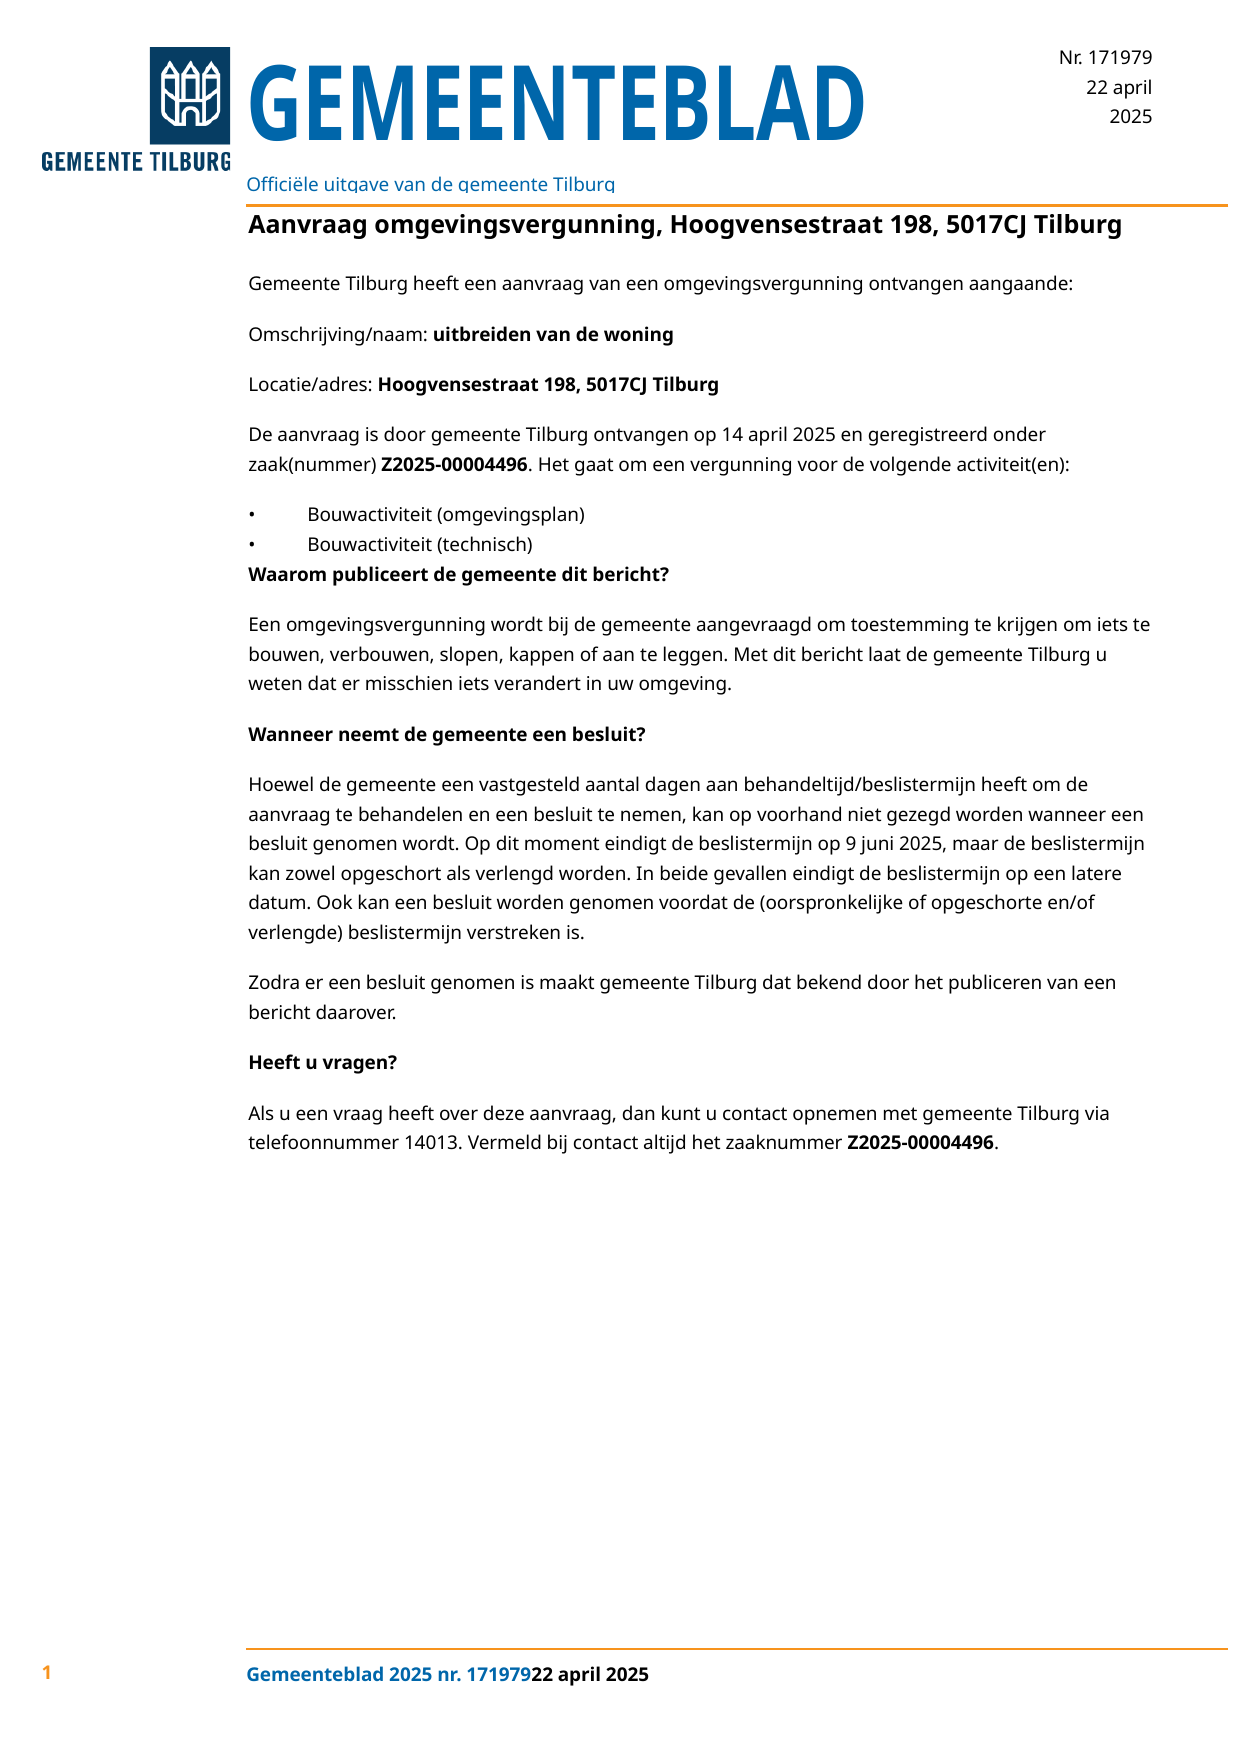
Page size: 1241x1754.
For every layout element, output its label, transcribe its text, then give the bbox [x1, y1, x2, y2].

text Zodra er een besluit genomen is maakt gemeente Tilburg dat bekend door het publiceren van een bericht daarover. [248, 969, 1152, 1025]
text Locatie/adres: Hoogvensestraat 198, 5017CJ Tilburg [248, 371, 1152, 397]
list Bouwactiviteit (omgevingsplan) [248, 502, 1152, 527]
text Gemeente Tilburg heeft een aanvraag van een omgevingsvergunning ontvangen aangaande: [248, 270, 1152, 296]
list Bouwactiviteit (technisch) [248, 531, 1152, 557]
text Omschrijving/naam: uitbreiden van de woning [248, 321, 1152, 346]
picture [41, 47, 231, 172]
text Wanneer neemt de gemeente een besluit? [248, 721, 1152, 746]
text Een omgevingsvergunning wordt bij de gemeente aangevraagd om toestemming te krijgen om iets te bouwen, verbouwen, slopen, kappen of aan te leggen. Met dit bericht laat de gemeente Tilburg u weten dat er misschien iets verandert in uw omgeving. [248, 611, 1152, 696]
text Als u een vraag heeft over deze aanvraag, dan kunt u contact opnemen met gemeente Tilburg via telefoonnummer 14013. Vermeld bij contact altijd het zaaknummer Z2025-00004496. [248, 1100, 1152, 1155]
text Hoewel de gemeente een vastgesteld aantal dagen aan behandeltijd/beslistermijn heeft om de aanvraag te behandelen en een besluit te nemen, kan op voorhand niet gezegd worden wanneer een besluit genomen wordt. Op dit moment eindigt de beslistermijn op 9 juni 2025, maar de beslistermijn kan zowel opgeschort als verlengd worden. In beide gevallen eindigt de beslistermijn op een latere datum. Ook kan een besluit worden genomen voordat de (oorspronkelijke of opgeschorte en/of verlengde) beslistermijn verstreken is. [248, 771, 1152, 945]
text Aanvraag omgevingsvergunning, Hoogvensestraat 198, 5017CJ Tilburg [248, 207, 1152, 241]
text Heeft u vragen? [248, 1049, 1152, 1075]
text De aanvraag is door gemeente Tilburg ontvangen op 14 april 2025 en geregistreerd onder zaak(nummer) Z2025-00004496. Het gaat om een vergunning voor de volgende activiteit(en): [248, 422, 1152, 477]
text Waarom publiceert de gemeente dit bericht? [248, 561, 1152, 586]
